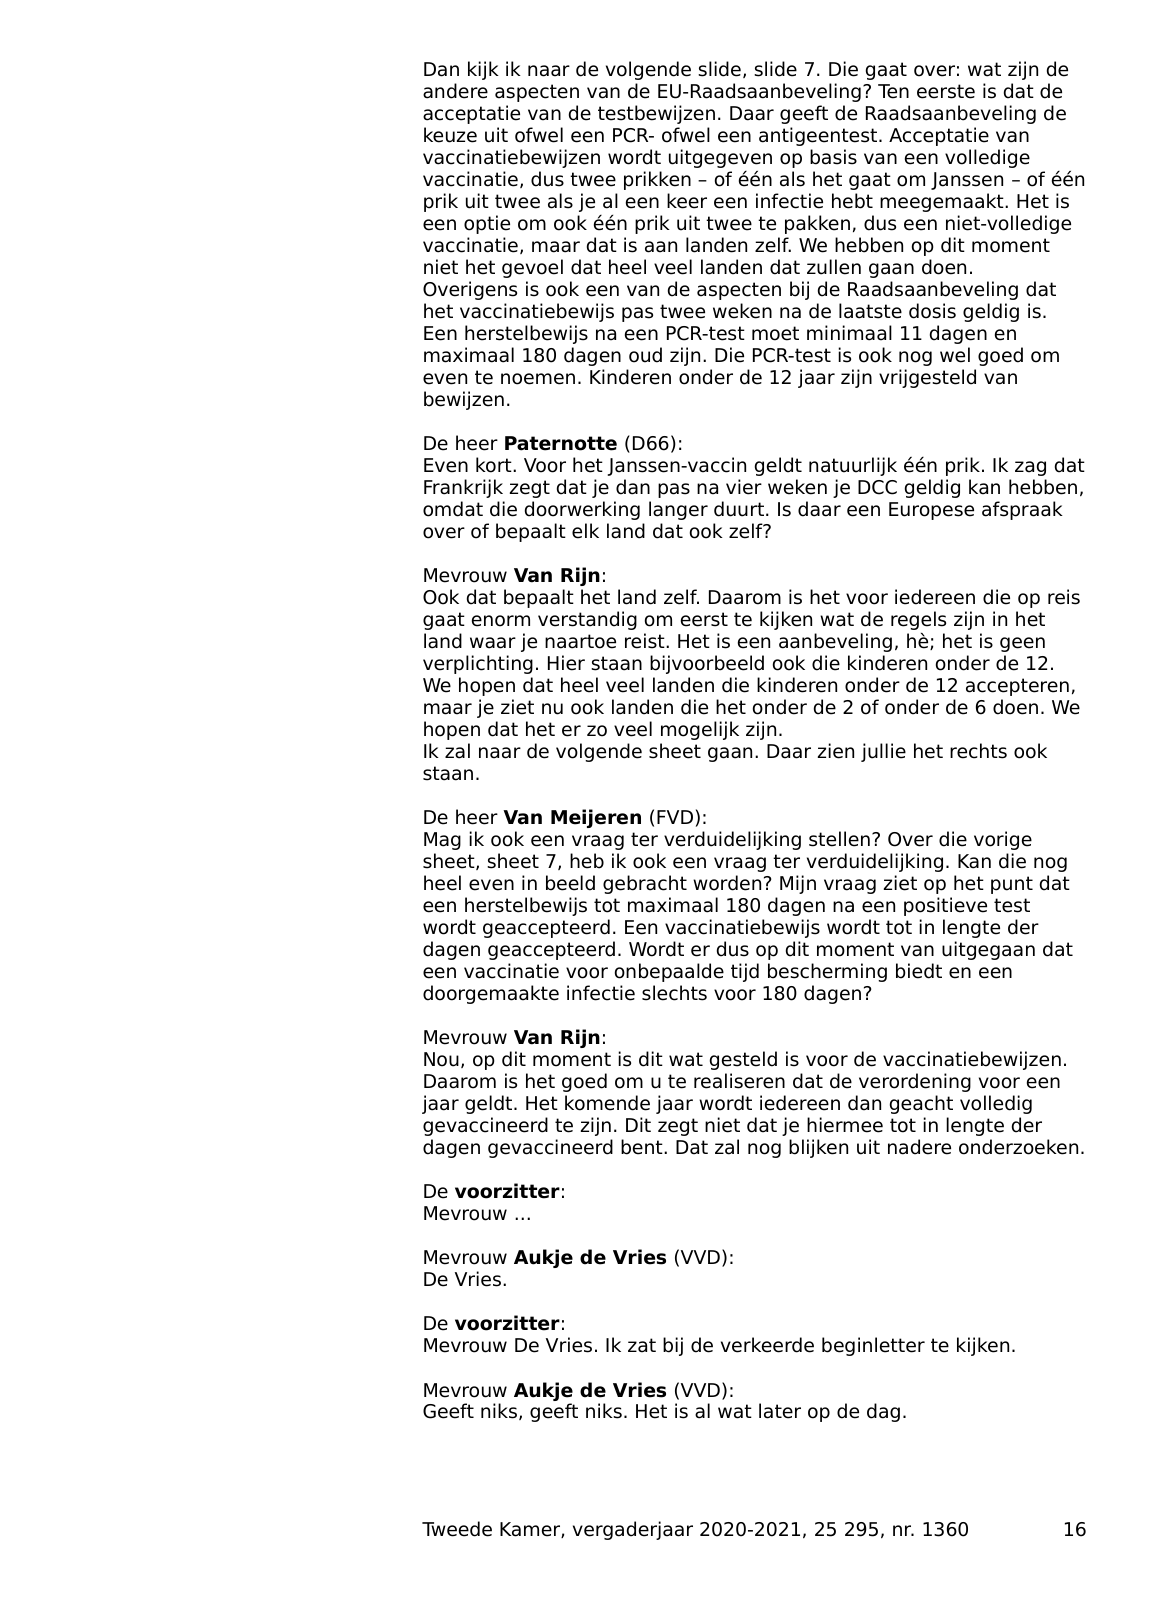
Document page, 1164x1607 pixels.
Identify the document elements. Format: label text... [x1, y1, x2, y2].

text Ook dat bepaalt het land zelf. Daarom is het voor iedereen die op reis gaat enorm verstandig om eerst te kijken wat de regels zijn in het land waar je naartoe reist. Het is een aanbeveling, hè; het is geen verplichting. Hier staan bijvoorbeeld ook die kinderen onder de 12. We hopen dat heel veel landen die kinderen onder de 12 accepteren, maar je ziet nu ook landen die het onder de 2 of onder de 6 doen. We hopen dat het er zo veel mogelijk zijn. [422, 587, 1087, 741]
text De voorzitter: [422, 1181, 1087, 1203]
text Dan kijk ik naar de volgende slide, slide 7. Die gaat over: wat zijn de andere aspecten van de EU-Raadsaanbeveling? Ten eerste is dat de acceptatie van de testbewijzen. Daar geeft de Raadsaanbeveling de keuze uit ofwel een PCR- ofwel een antigeentest. Acceptatie van vaccinatiebewijzen wordt uitgegeven op basis van een volledige vaccinatie, dus twee prikken – of één als het gaat om Janssen – of één prik uit twee als je al een keer een infectie hebt meegemaakt. Het is een optie om ook één prik uit twee te pakken, dus een niet-volledige vaccinatie, maar dat is aan landen zelf. We hebben op dit moment niet het gevoel dat heel veel landen dat zullen gaan doen. [422, 59, 1087, 279]
text Mevrouw Van Rijn: [422, 565, 1087, 587]
text Mag ik ook een vraag ter verduidelijking stellen? Over die vorige sheet, sheet 7, heb ik ook een vraag ter verduidelijking. Kan die nog heel even in beeld gebracht worden? Mijn vraag ziet op het punt dat een herstelbewijs tot maximaal 180 dagen na een positieve test wordt geaccepteerd. Een vaccinatiebewijs wordt tot in lengte der dagen geaccepteerd. Wordt er dus op dit moment van uitgegaan dat een vaccinatie voor onbepaalde tijd bescherming biedt en een doorgemaakte infectie slechts voor 180 dagen? [422, 829, 1087, 1005]
text Mevrouw Van Rijn: [422, 1027, 1087, 1049]
text De voorzitter: [422, 1313, 1087, 1335]
text Mevrouw De Vries. Ik zat bij de verkeerde beginletter te kijken. [422, 1335, 1087, 1357]
text Even kort. Voor het Janssen-vaccin geldt natuurlijk één prik. Ik zag dat Frankrijk zegt dat je dan pas na vier weken je DCC geldig kan hebben, omdat die doorwerking langer duurt. Is daar een Europese afspraak over of bepaalt elk land dat ook zelf? [422, 455, 1087, 543]
text Overigens is ook een van de aspecten bij de Raadsaanbeveling dat het vaccinatiebewijs pas twee weken na de laatste dosis geldig is. Een herstelbewijs na een PCR-test moet minimaal 11 dagen en maximaal 180 dagen oud zijn. Die PCR-test is ook nog wel goed om even te noemen. Kinderen onder de 12 jaar zijn vrijgesteld van bewijzen. [422, 279, 1087, 411]
text Mevrouw Aukje de Vries (VVD): [422, 1247, 1087, 1269]
text De heer Van Meijeren (FVD): [422, 807, 1087, 829]
text Mevrouw Aukje de Vries (VVD): [422, 1379, 1087, 1401]
text Ik zal naar de volgende sheet gaan. Daar zien jullie het rechts ook staan. [422, 741, 1087, 785]
text Mevrouw ... [422, 1203, 1087, 1225]
text Geeft niks, geeft niks. Het is al wat later op de dag. [422, 1401, 1087, 1423]
text De heer Paternotte (D66): [422, 433, 1087, 455]
text De Vries. [422, 1269, 1087, 1291]
text Nou, op dit moment is dit wat gesteld is voor de vaccinatiebewijzen. Daarom is het goed om u te realiseren dat de verordening voor een jaar geldt. Het komende jaar wordt iedereen dan geacht volledig gevaccineerd te zijn. Dit zegt niet dat je hiermee tot in lengte der dagen gevaccineerd bent. Dat zal nog blijken uit nadere onderzoeken. [422, 1049, 1087, 1159]
